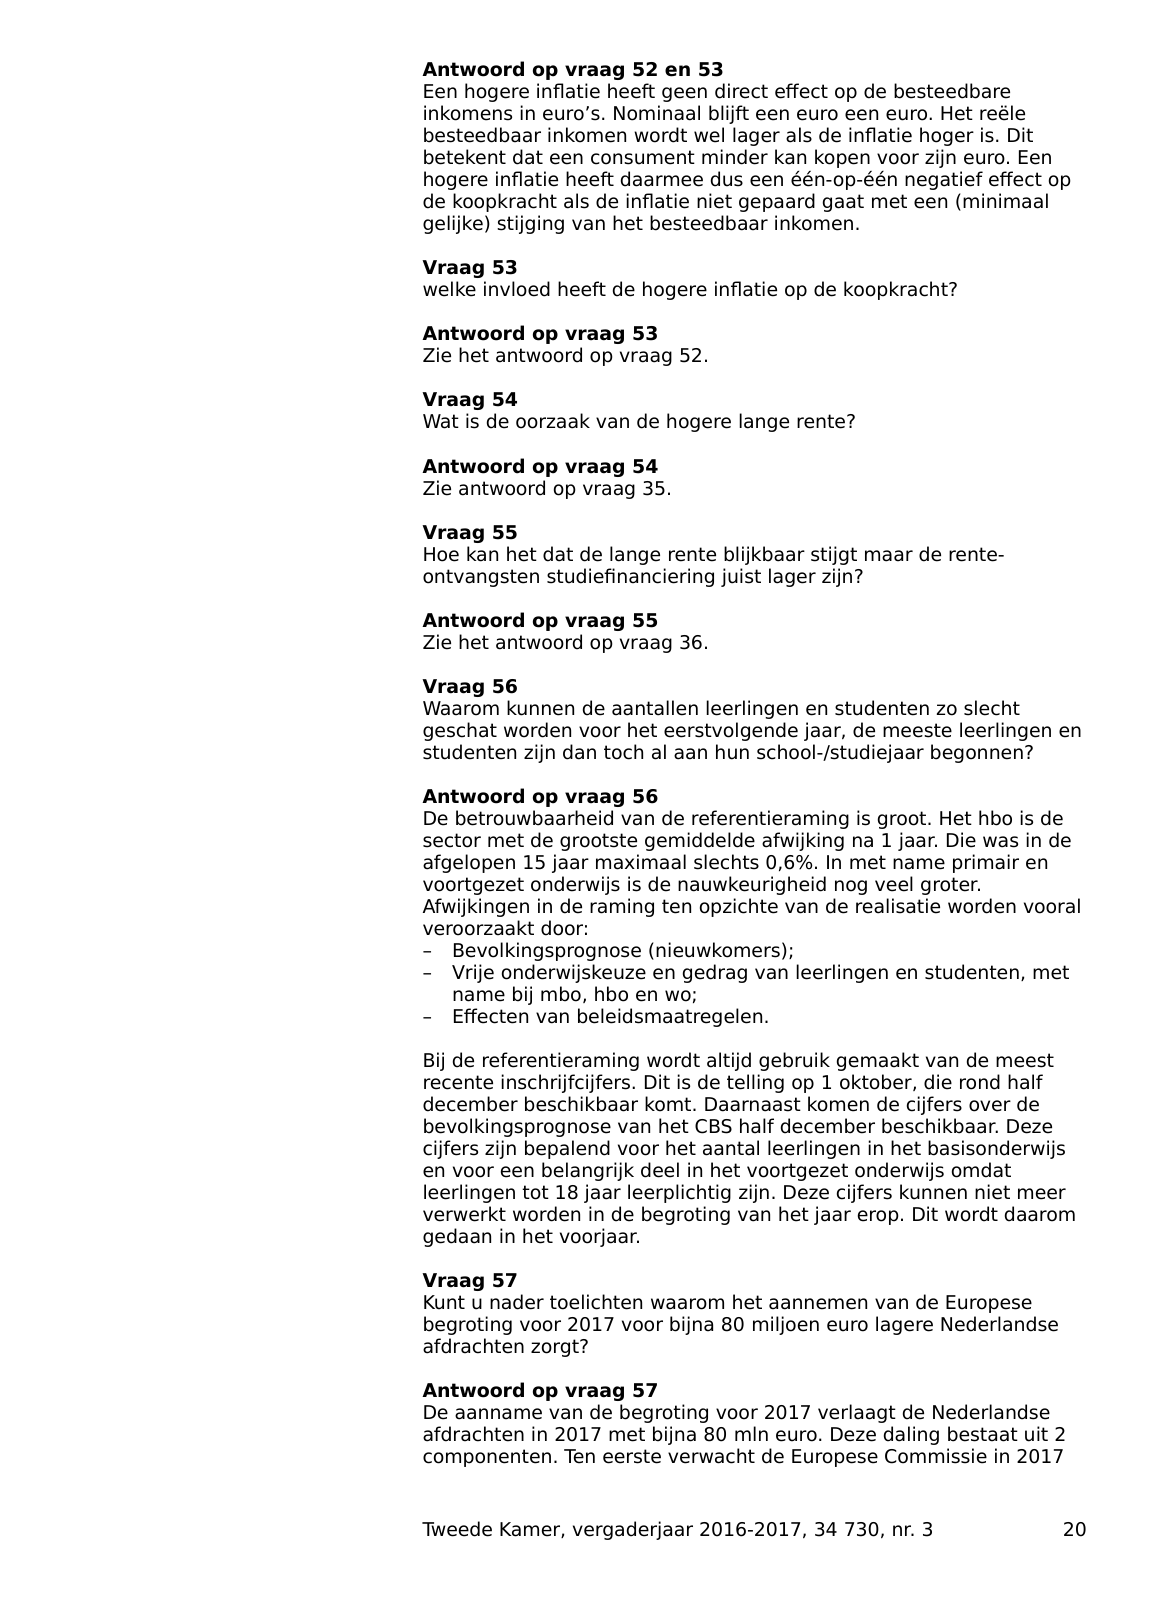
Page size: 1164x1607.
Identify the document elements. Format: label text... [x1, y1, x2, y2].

text Vraag 53 [422, 257, 1087, 279]
text De aanname van de begroting voor 2017 verlaagt de Nederlandse afdrachten in 2017 met bijna 80 mln euro. Deze daling bestaat uit 2 componenten. Ten eerste verwacht de Europese Commissie in 2017 [422, 1402, 1087, 1468]
text Vraag 55 [422, 522, 1087, 544]
text – Effecten van beleidsmaatregelen. [422, 1006, 1087, 1028]
text Antwoord op vraag 56 [422, 786, 1087, 808]
text Antwoord op vraag 52 en 53 [422, 59, 1087, 81]
text – Bevolkingsprognose (nieuwkomers); [422, 940, 1087, 962]
text Antwoord op vraag 53 [422, 323, 1087, 345]
text Hoe kan het dat de lange rente blijkbaar stijgt maar de rente-ontvangsten studiefinanciering juist lager zijn? [422, 544, 1087, 588]
text Vraag 56 [422, 676, 1087, 698]
text Antwoord op vraag 55 [422, 610, 1087, 632]
text welke invloed heeft de hogere inflatie op de koopkracht? [422, 279, 1087, 301]
text Zie antwoord op vraag 35. [422, 477, 1087, 499]
text Vraag 57 [422, 1270, 1087, 1292]
text Een hogere inflatie heeft geen direct effect op de besteedbare inkomens in euro’s. Nominaal blijft een euro een euro. Het reële besteedbaar inkomen wordt wel lager als de inflatie hoger is. Dit betekent dat een consument minder kan kopen voor zijn euro. Een hogere inflatie heeft daarmee dus een één-op-één negatief effect op de koopkracht als de inflatie niet gepaard gaat met een (minimaal gelijke) stijging van het besteedbaar inkomen. [422, 81, 1087, 235]
text Antwoord op vraag 54 [422, 456, 1087, 477]
text Zie het antwoord op vraag 52. [422, 345, 1087, 367]
text Vraag 54 [422, 389, 1087, 411]
text De betrouwbaarheid van de referentieraming is groot. Het hbo is de sector met de grootste gemiddelde afwijking na 1 jaar. Die was in de afgelopen 15 jaar maximaal slechts 0,6%. In met name primair en voortgezet onderwijs is de nauwkeurigheid nog veel groter. Afwijkingen in de raming ten opzichte van de realisatie worden vooral veroorzaakt door: [422, 808, 1087, 940]
text Waarom kunnen de aantallen leerlingen en studenten zo slecht geschat worden voor het eerstvolgende jaar, de meeste leerlingen en studenten zijn dan toch al aan hun school-/studiejaar begonnen? [422, 698, 1087, 764]
text Wat is de oorzaak van de hogere lange rente? [422, 411, 1087, 433]
text Kunt u nader toelichten waarom het aannemen van de Europese begroting voor 2017 voor bijna 80 miljoen euro lagere Nederlandse afdrachten zorgt? [422, 1292, 1087, 1358]
text – Vrije onderwijskeuze en gedrag van leerlingen en studenten, met name bij mbo, hbo en wo; [422, 962, 1087, 1006]
text Antwoord op vraag 57 [422, 1380, 1087, 1402]
text Bij de referentieraming wordt altijd gebruik gemaakt van de meest recente inschrijfcijfers. Dit is de telling op 1 oktober, die rond half december beschikbaar komt. Daarnaast komen de cijfers over de bevolkingsprognose van het CBS half december beschikbaar. Deze cijfers zijn bepalend voor het aantal leerlingen in het basisonderwijs en voor een belangrijk deel in het voortgezet onderwijs omdat leerlingen tot 18 jaar leerplichtig zijn. Deze cijfers kunnen niet meer verwerkt worden in de begroting van het jaar erop. Dit wordt daarom gedaan in het voorjaar. [422, 1050, 1087, 1248]
text Zie het antwoord op vraag 36. [422, 632, 1087, 654]
